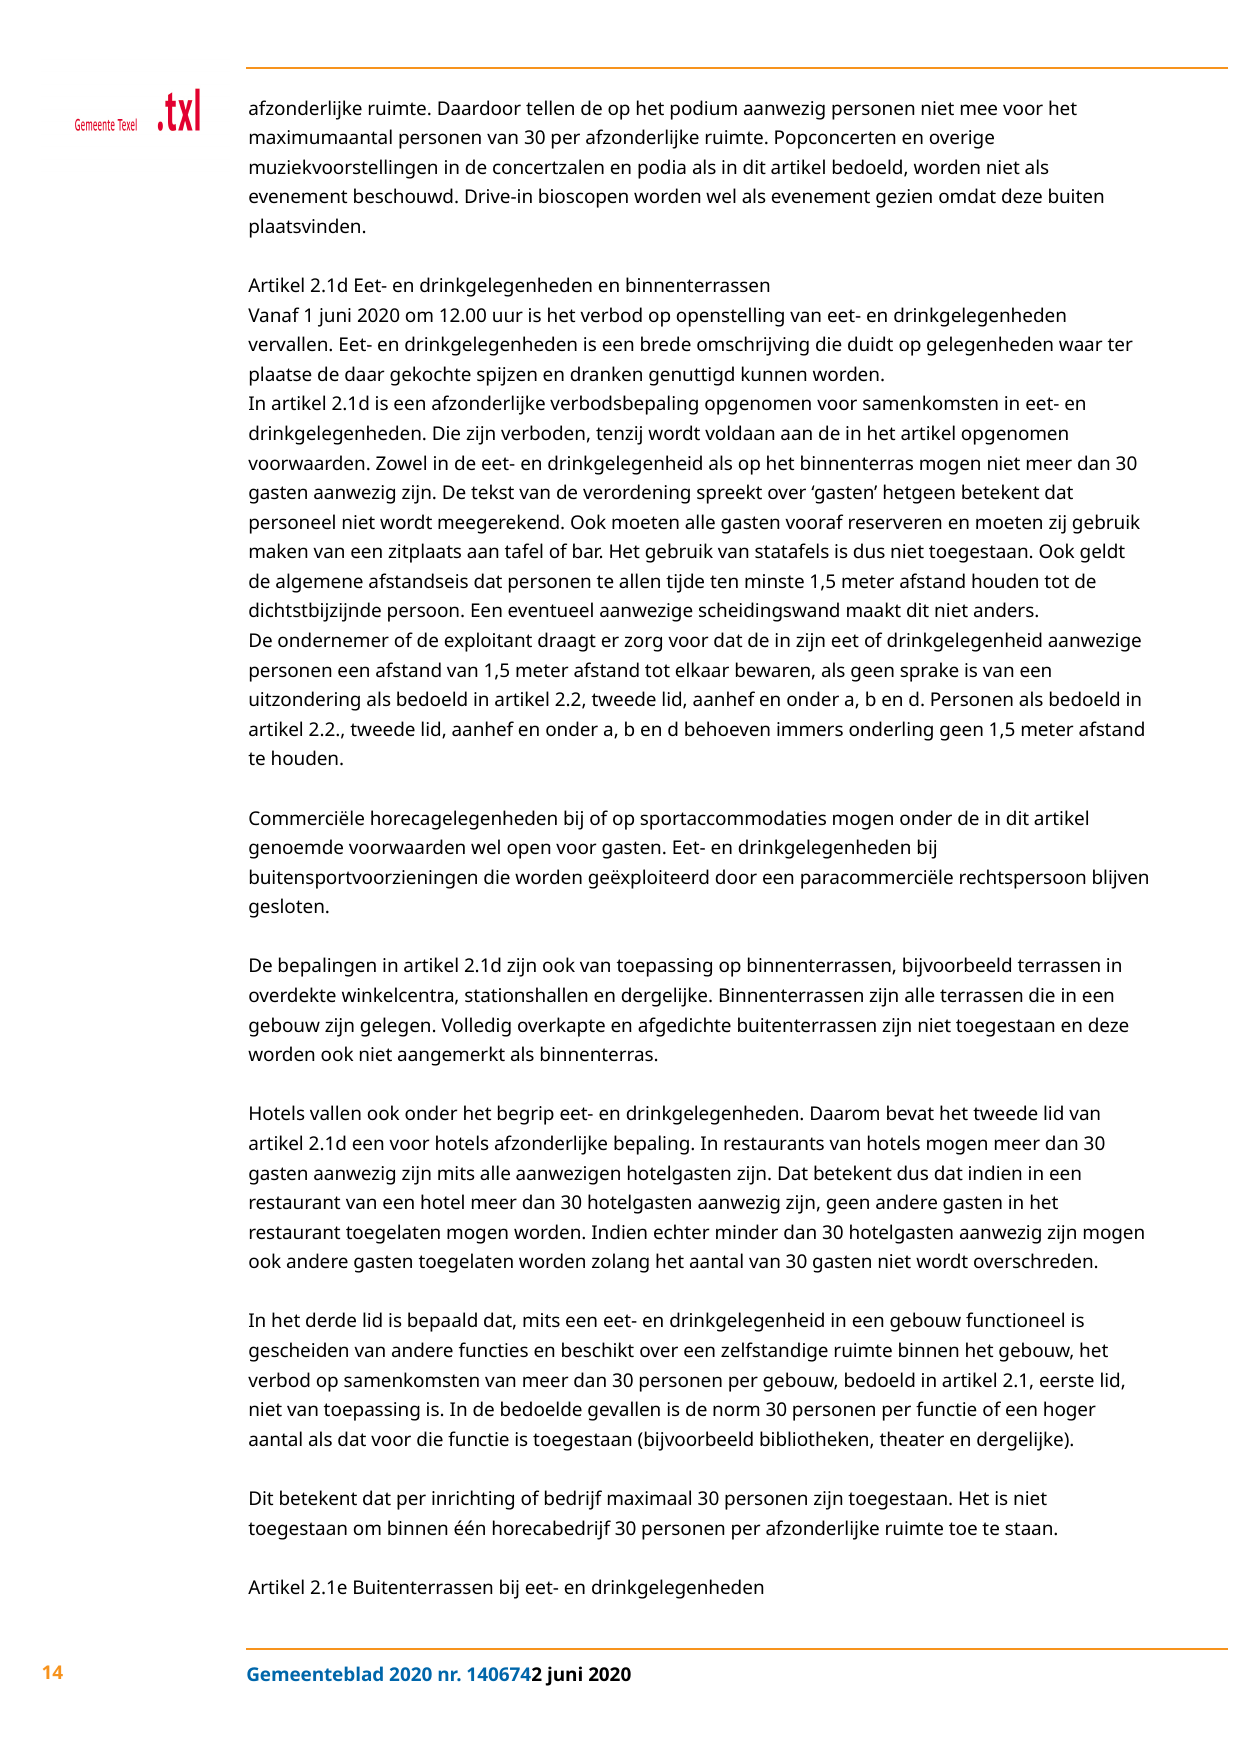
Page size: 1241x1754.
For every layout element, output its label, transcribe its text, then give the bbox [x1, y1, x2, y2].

text Dit betekent dat per inrichting of bedrijf maximaal 30 personen zijn toegestaan. Het is niet toegestaan om binnen één horecabedrijf 30 personen per afzonderlijke ruimte toe te staan. [248, 1485, 1152, 1541]
text Hotels vallen ook onder het begrip eet- en drinkgelegenheden. Daarom bevat het tweede lid van artikel 2.1d een voor hotels afzonderlijke bepaling. In restaurants van hotels mogen meer dan 30 gasten aanwezig zijn mits alle aanwezigen hotelgasten zijn. Dat betekent dus dat indien in een restaurant van een hotel meer dan 30 hotelgasten aanwezig zijn, geen andere gasten in het restaurant toegelaten mogen worden. Indien echter minder dan 30 hotelgasten aanwezig zijn mogen ook andere gasten toegelaten worden zolang het aantal van 30 gasten niet wordt overschreden. [248, 1101, 1152, 1274]
text Artikel 2.1e Buitenterrassen bij eet- en drinkgelegenheden [248, 1574, 1152, 1600]
text In het derde lid is bepaald dat, mits een eet- en drinkgelegenheid in een gebouw functioneel is gescheiden van andere functies en beschikt over een zelfstandige ruimte binnen het gebouw, het verbod op samenkomsten van meer dan 30 personen per gebouw, bedoeld in artikel 2.1, eerste lid, niet van toepassing is. In de bedoelde gevallen is de norm 30 personen per functie of een hoger aantal als dat voor die functie is toegestaan (bijvoorbeeld bibliotheken, theater en dergelijke). [248, 1308, 1152, 1452]
text Artikel 2.1d Eet- en drinkgelegenheden en binnenterrassen [248, 272, 1152, 298]
text afzonderlijke ruimte. Daardoor tellen de op het podium aanwezig personen niet mee voor het maximumaantal personen van 30 per afzonderlijke ruimte. Popconcerten en overige muziekvoorstellingen in de concertzalen en podia als in dit artikel bedoeld, worden niet als evenement beschouwd. Drive-in bioscopen worden wel als evenement gezien omdat deze buiten plaatsvinden. [248, 95, 1152, 239]
text De ondernemer of de exploitant draagt er zorg voor dat de in zijn eet of drinkgelegenheid aanwezige personen een afstand van 1,5 meter afstand tot elkaar bewaren, als geen sprake is van een uitzondering als bedoeld in artikel 2.2, tweede lid, aanhef en onder a, b en d. Personen als bedoeld in artikel 2.2., tweede lid, aanhef en onder a, b en d behoeven immers onderling geen 1,5 meter afstand te houden. [248, 627, 1152, 771]
text Commerciële horecagelegenheden bij of op sportaccommodaties mogen onder de in dit artikel genoemde voorwaarden wel open voor gasten. Eet- en drinkgelegenheden bij buitensportvoorzieningen die worden geëxploiteerd door een paracommerciële rechtspersoon blijven gesloten. [248, 805, 1152, 919]
text De bepalingen in artikel 2.1d zijn ook van toepassing op binnenterrassen, bijvoorbeeld terrassen in overdekte winkelcentra, stationshallen en dergelijke. Binnenterrassen zijn alle terrassen die in een gebouw zijn gelegen. Volledig overkapte en afgedichte buitenterrassen zijn niet toegestaan en deze worden ook niet aangemerkt als binnenterras. [248, 953, 1152, 1067]
text Vanaf 1 juni 2020 om 12.00 uur is het verbod op openstelling van eet- en drinkgelegenheden vervallen. Eet- en drinkgelegenheden is een brede omschrijving die duidt op gelegenheden waar ter plaatse de daar gekochte spijzen en dranken genuttigd kunnen worden. [248, 302, 1152, 387]
picture [41, 47, 231, 172]
text In artikel 2.1d is een afzonderlijke verbodsbepaling opgenomen voor samenkomsten in eet- en drinkgelegenheden. Die zijn verboden, tenzij wordt voldaan aan de in het artikel opgenomen voorwaarden. Zowel in de eet- en drinkgelegenheid als op het binnenterras mogen niet meer dan 30 gasten aanwezig zijn. De tekst van de verordening spreekt over ‘gasten’ hetgeen betekent dat personeel niet wordt meegerekend. Ook moeten alle gasten vooraf reserveren en moeten zij gebruik maken van een zitplaats aan tafel of bar. Het gebruik van statafels is dus niet toegestaan. Ook geldt de algemene afstandseis dat personen te allen tijde ten minste 1,5 meter afstand houden tot de dichtstbijzijnde persoon. Een eventueel aanwezige scheidingswand maakt dit niet anders. [248, 391, 1152, 623]
